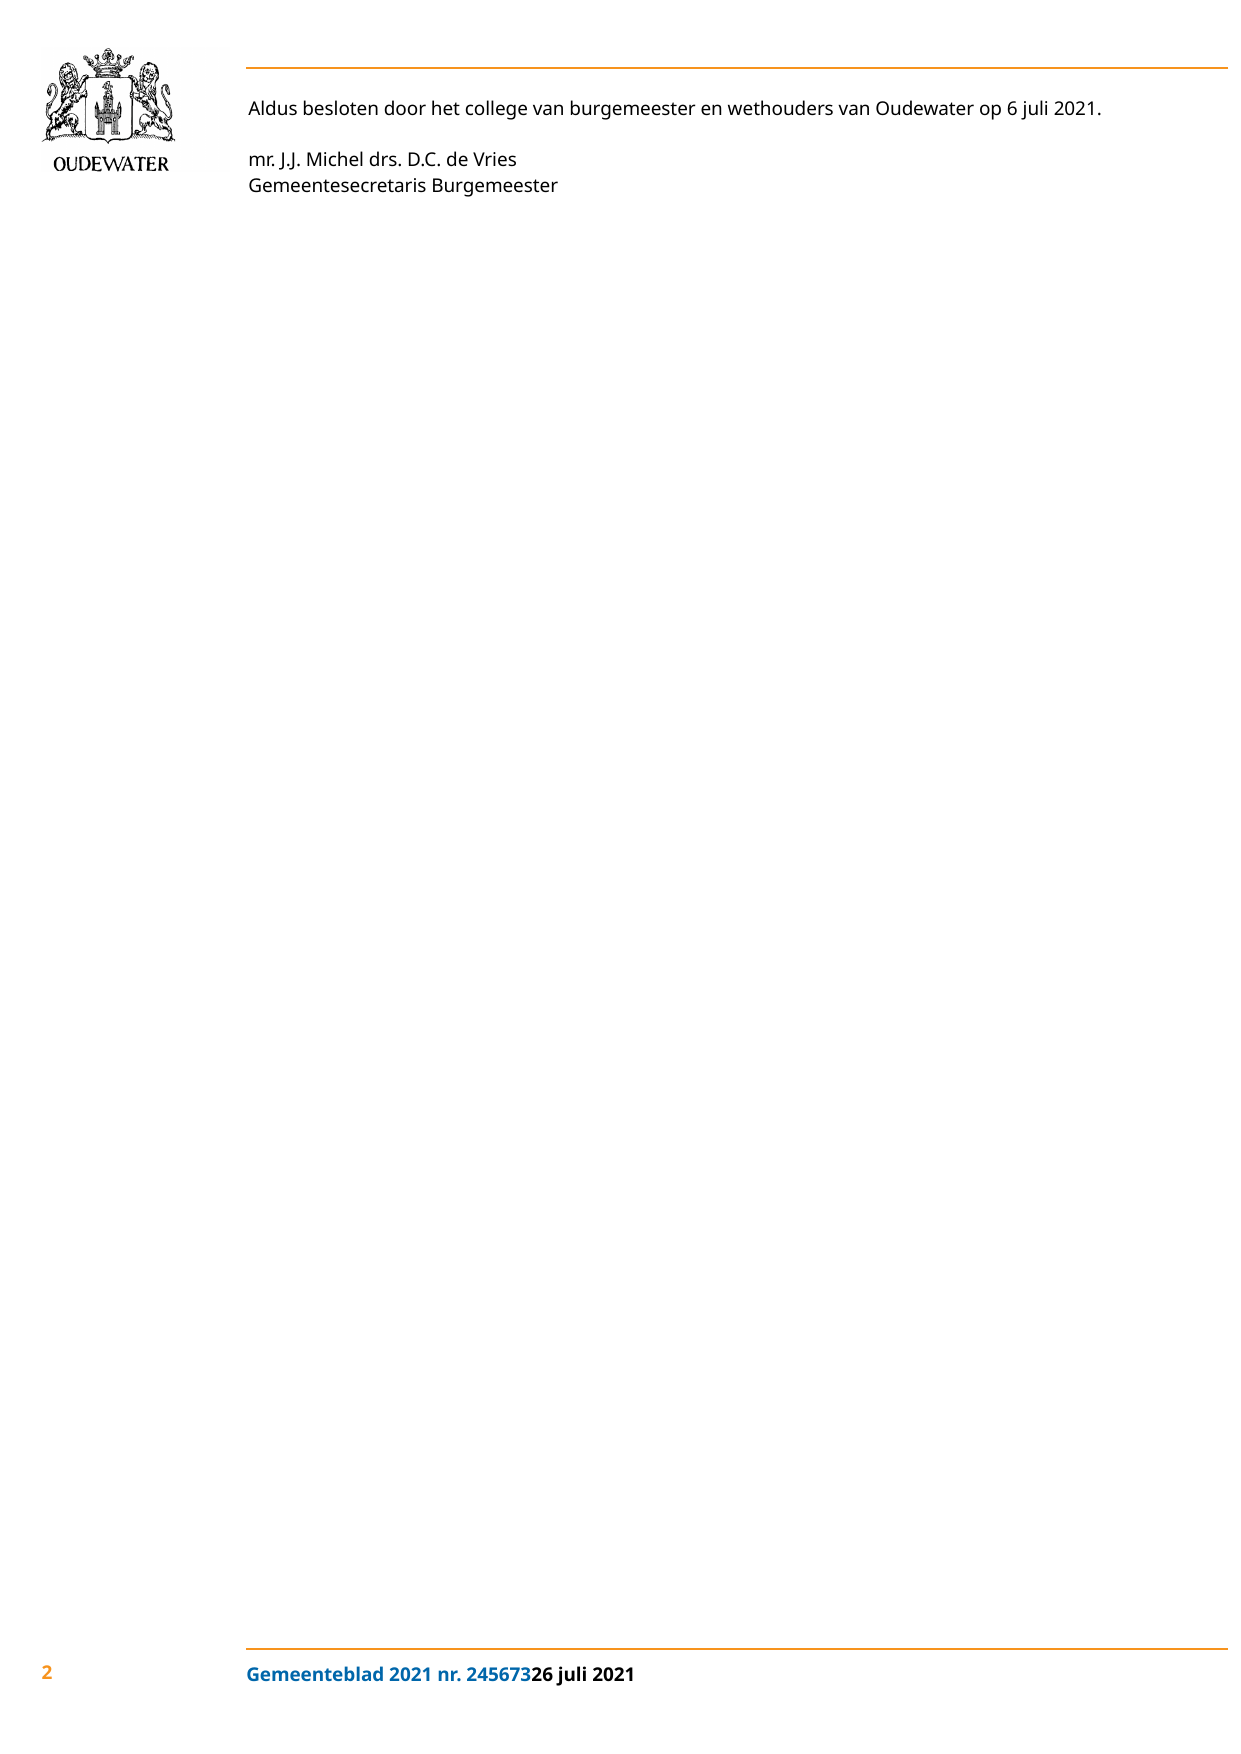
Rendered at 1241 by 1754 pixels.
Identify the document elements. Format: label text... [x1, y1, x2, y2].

text Gemeentesecretaris Burgemeester [248, 172, 1152, 198]
text mr. J.J. Michel drs. D.C. de Vries [248, 146, 1152, 172]
picture [41, 47, 231, 172]
text Aldus besloten door het college van burgemeester en wethouders van Oudewater op 6 juli 2021. [248, 95, 1152, 121]
